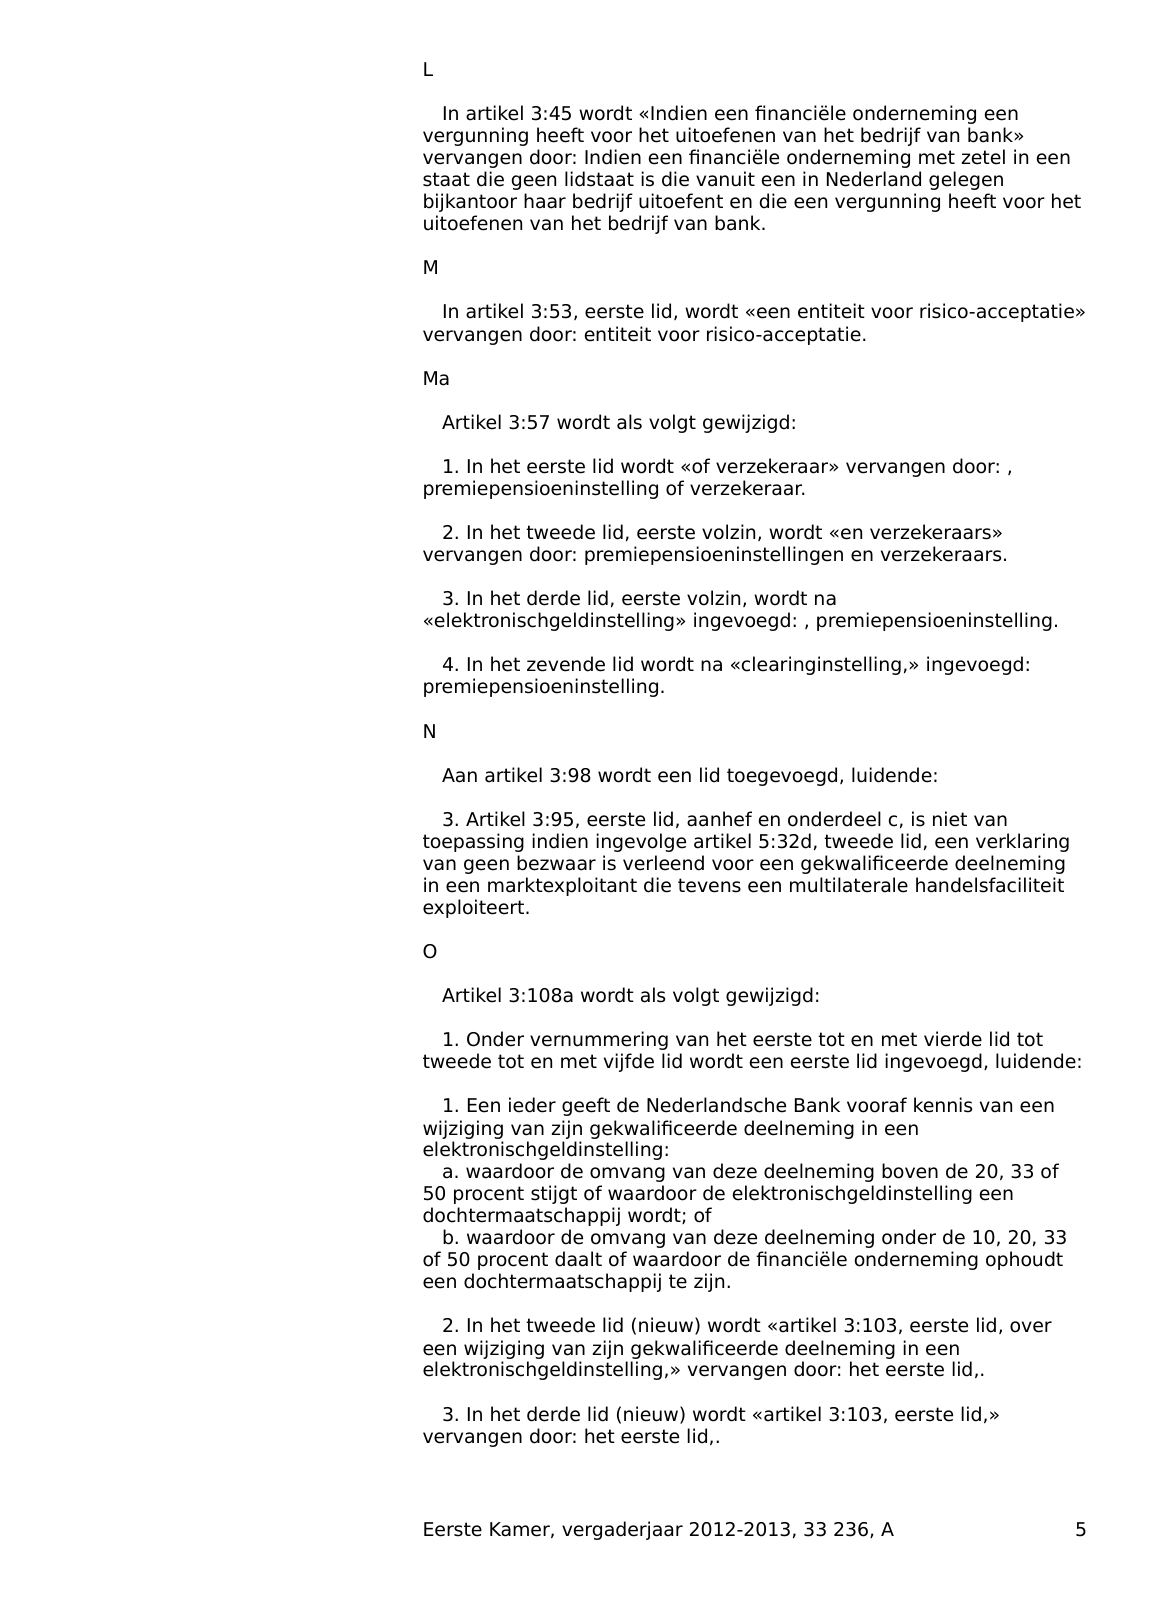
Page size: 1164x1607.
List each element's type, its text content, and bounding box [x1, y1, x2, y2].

text 3. In het derde lid, eerste volzin, wordt na «elektronischgeldinstelling» ingevoegd: , premiepensioeninstelling. [422, 588, 1087, 632]
text M [422, 257, 1087, 279]
text 1. In het eerste lid wordt «of verzekeraar» vervangen door: , premiepensioeninstelling of verzekeraar. [422, 456, 1087, 500]
text L [422, 59, 1087, 81]
text 3. Artikel 3:95, eerste lid, aanhef en onderdeel c, is niet van toepassing indien ingevolge artikel 5:32d, tweede lid, een verklaring van geen bezwaar is verleend voor een gekwalificeerde deelneming in een marktexploitant die tevens een multilaterale handelsfaciliteit exploiteert. [422, 809, 1087, 919]
text a. waardoor de omvang van deze deelneming boven de 20, 33 of 50 procent stijgt of waardoor de elektronischgeldinstelling een dochtermaatschappij wordt; of [422, 1161, 1087, 1227]
text Artikel 3:108a wordt als volgt gewijzigd: [422, 985, 1087, 1007]
text O [422, 941, 1087, 963]
text N [422, 721, 1087, 742]
text Artikel 3:57 wordt als volgt gewijzigd: [422, 412, 1087, 434]
text 2. In het tweede lid (nieuw) wordt «artikel 3:103, eerste lid, over een wijziging van zijn gekwalificeerde deelneming in een elektronischgeldinstelling,» vervangen door: het eerste lid,. [422, 1315, 1087, 1381]
text In artikel 3:53, eerste lid, wordt «een entiteit voor risico-acceptatie» vervangen door: entiteit voor risico-acceptatie. [422, 301, 1087, 345]
text b. waardoor de omvang van deze deelneming onder de 10, 20, 33 of 50 procent daalt of waardoor de financiële onderneming ophoudt een dochtermaatschappij te zijn. [422, 1227, 1087, 1293]
text 3. In het derde lid (nieuw) wordt «artikel 3:103, eerste lid,» vervangen door: het eerste lid,. [422, 1403, 1087, 1447]
text Ma [422, 368, 1087, 389]
text 1. Onder vernummering van het eerste tot en met vierde lid tot tweede tot en met vijfde lid wordt een eerste lid ingevoegd, luidende: [422, 1029, 1087, 1073]
text 1. Een ieder geeft de Nederlandsche Bank vooraf kennis van een wijziging van zijn gekwalificeerde deelneming in een elektronischgeldinstelling: [422, 1095, 1087, 1161]
text In artikel 3:45 wordt «Indien een financiële onderneming een vergunning heeft voor het uitoefenen van het bedrijf van bank» vervangen door: Indien een financiële onderneming met zetel in een staat die geen lidstaat is die vanuit een in Nederland gelegen bijkantoor haar bedrijf uitoefent en die een vergunning heeft voor het uitoefenen van het bedrijf van bank. [422, 103, 1087, 235]
text 4. In het zevende lid wordt na «clearinginstelling,» ingevoegd: premiepensioeninstelling. [422, 654, 1087, 698]
text Aan artikel 3:98 wordt een lid toegevoegd, luidende: [422, 765, 1087, 787]
text 2. In het tweede lid, eerste volzin, wordt «en verzekeraars» vervangen door: premiepensioeninstellingen en verzekeraars. [422, 522, 1087, 566]
